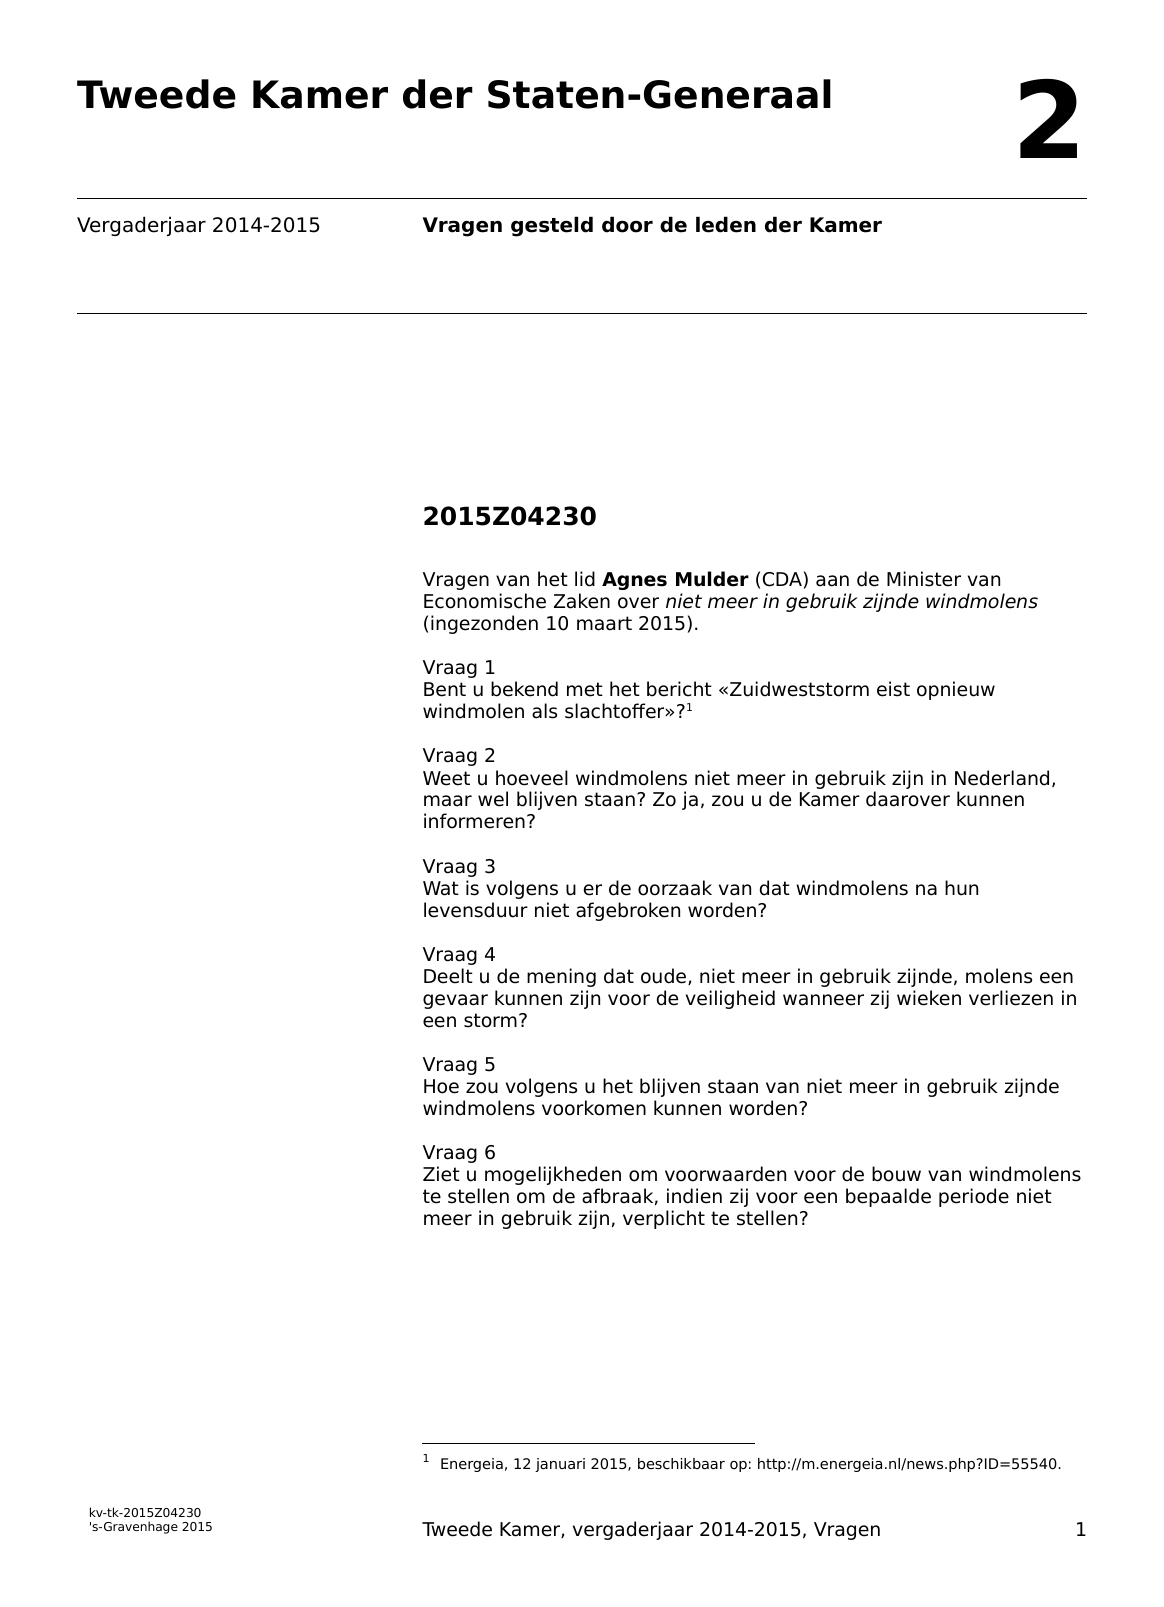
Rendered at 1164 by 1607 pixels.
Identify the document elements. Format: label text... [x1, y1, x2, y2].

text Vraag 3 [422, 856, 1087, 877]
text Weet u hoeveel windmolens niet meer in gebruik zijn in Nederland, maar wel blijven staan? Zo ja, zou u de Kamer daarover kunnen informeren? [422, 767, 1087, 833]
text Vraag 1 [422, 657, 1087, 679]
text Vraag 2 [422, 745, 1087, 767]
text Vragen van het lid Agnes Mulder (CDA) aan de Minister van Economische Zaken over niet meer in gebruik zijnde windmolens (ingezonden 10 maart 2015). [422, 569, 1087, 635]
text 2015Z04230 [422, 502, 1087, 531]
table_header Tweede Kamer der Staten-Generaal [77, 59, 886, 198]
table_cell Vragen gesteld door de leden der Kamer [422, 199, 1087, 313]
table_cell Vergaderjaar 2014-2015 [77, 199, 422, 313]
text 's-Gravenhage 2015 [88, 1520, 323, 1534]
text Vraag 6 [422, 1142, 1087, 1164]
text Wat is volgens u er de oorzaak van dat windmolens na hun levensduur niet afgebroken worden? [422, 877, 1087, 921]
table_header 2 [886, 59, 1087, 198]
text Ziet u mogelijkheden om voorwaarden voor de bouw van windmolens te stellen om de afbraak, indien zij voor een bepaalde periode niet meer in gebruik zijn, verplicht te stellen? [422, 1164, 1087, 1230]
text Hoe zou volgens u het blijven staan van niet meer in gebruik zijnde windmolens voorkomen kunnen worden? [422, 1076, 1087, 1120]
text Vraag 4 [422, 944, 1087, 966]
text Deelt u de mening dat oude, niet meer in gebruik zijnde, molens een gevaar kunnen zijn voor de veiligheid wanneer zij wieken verliezen in een storm? [422, 966, 1087, 1032]
text Vraag 5 [422, 1054, 1087, 1076]
text Energeia, 12 januari 2015, beschikbaar op: http://m.energeia.nl/news.php?ID=55540. [422, 1452, 1087, 1474]
text kv-tk-2015Z04230 [88, 1506, 323, 1520]
text Bent u bekend met het bericht «Zuidweststorm eist opnieuw windmolen als slachtoffer»? [422, 679, 1087, 723]
